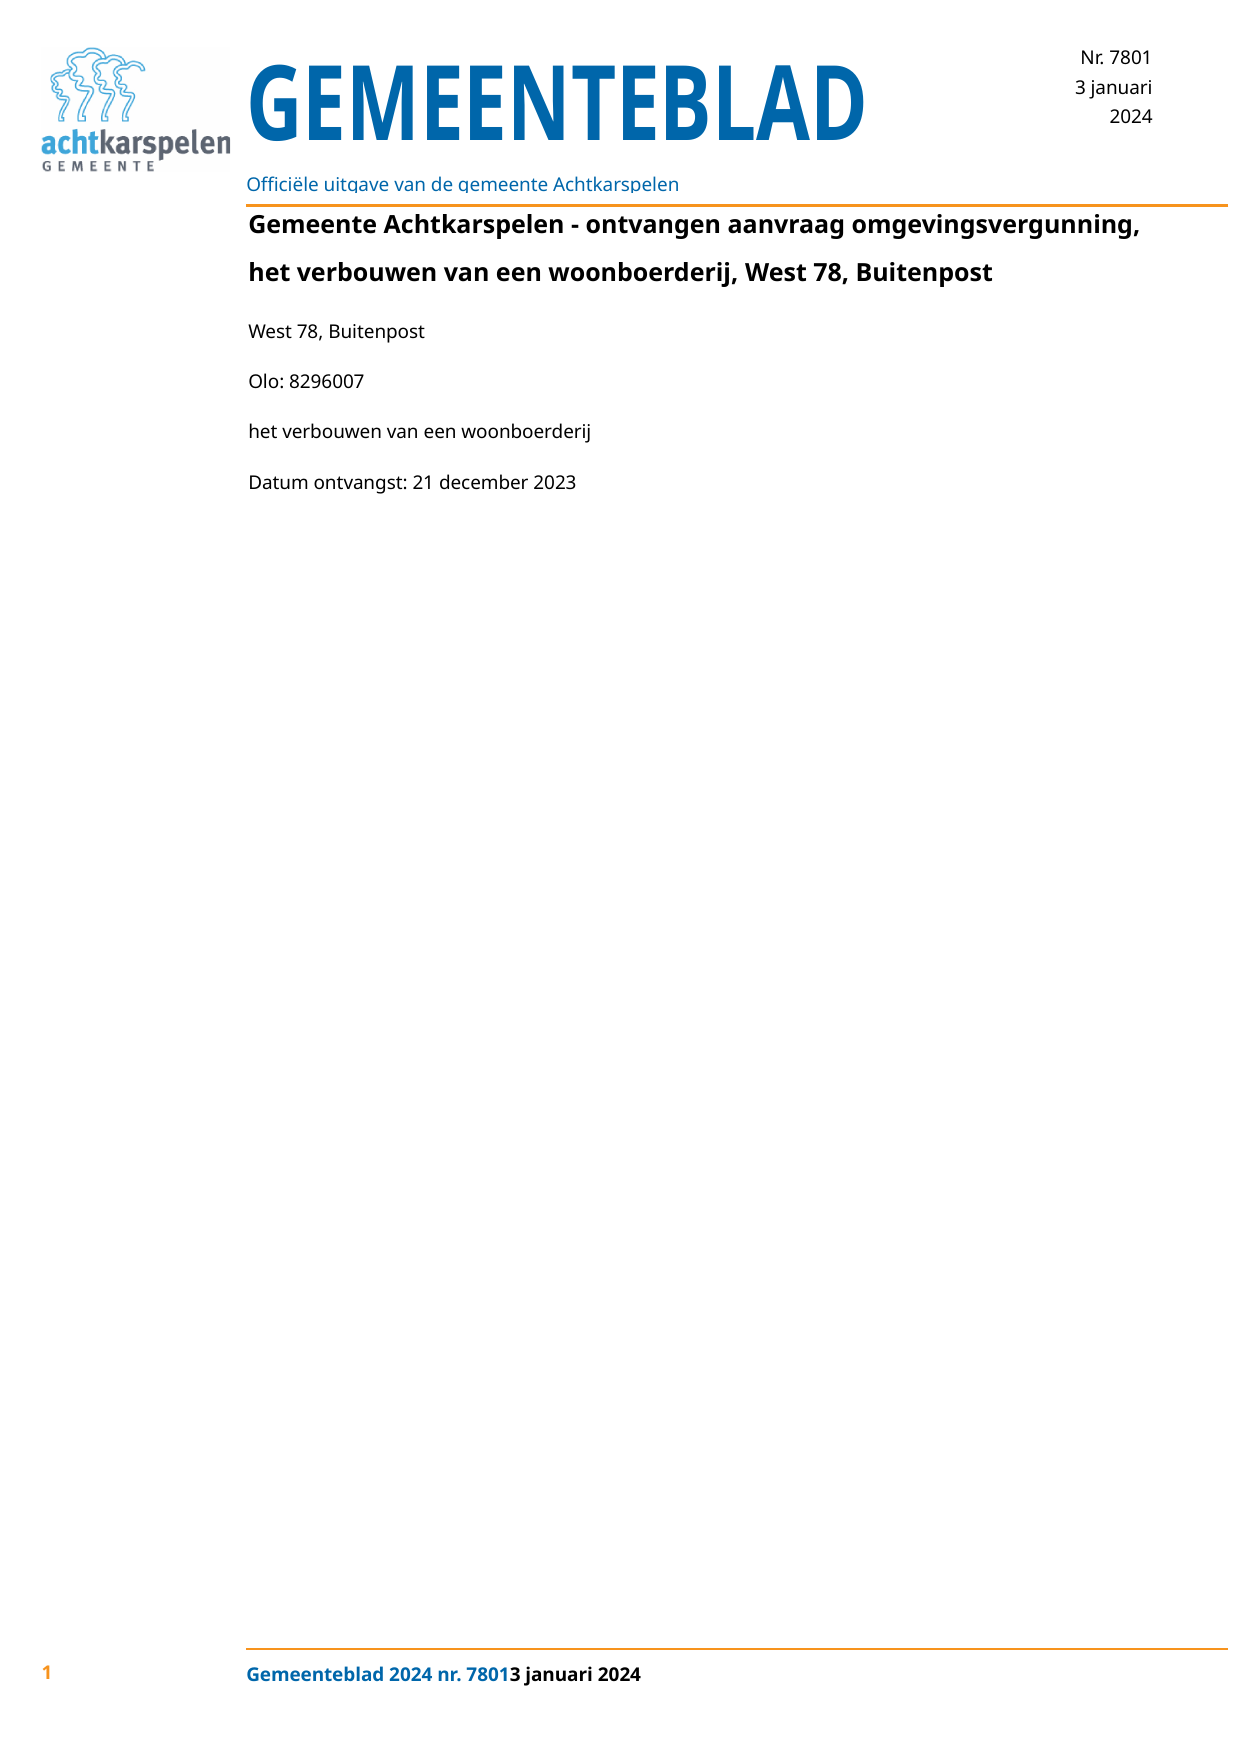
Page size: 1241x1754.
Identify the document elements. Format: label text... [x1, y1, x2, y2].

text Gemeente Achtkarspelen - ontvangen aanvraag omgevingsvergunning, het verbouwen van een woonboerderij, West 78, Buitenpost [248, 207, 1152, 288]
text Olo: 8296007 [248, 368, 1152, 394]
text het verbouwen van een woonboerderij [248, 419, 1152, 444]
picture [41, 47, 231, 172]
text Datum ontvangst: 21 december 2023 [248, 469, 1152, 495]
text West 78, Buitenpost [248, 318, 1152, 344]
